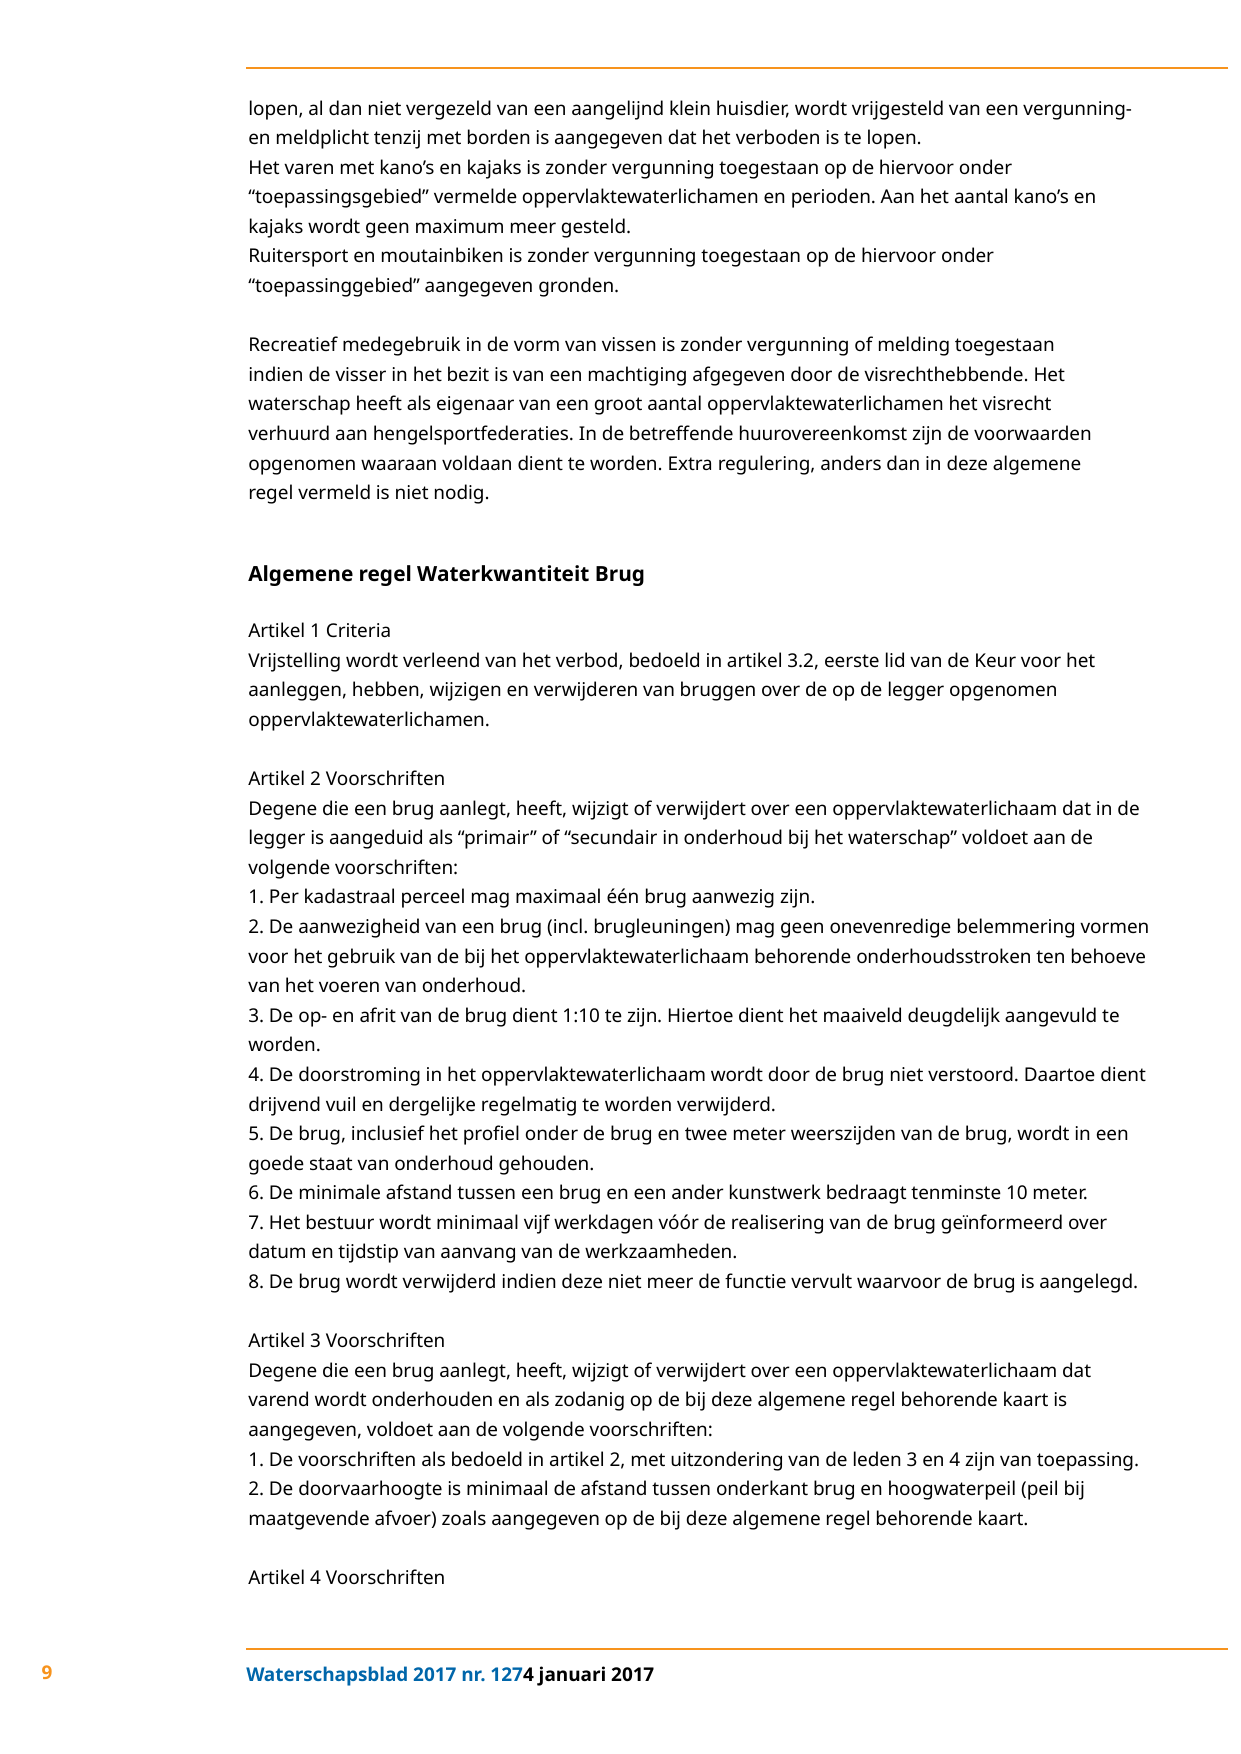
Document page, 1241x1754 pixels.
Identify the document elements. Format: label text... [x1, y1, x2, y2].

text 1. Per kadastraal perceel mag maximaal één brug aanwezig zijn. [248, 884, 1152, 909]
text Artikel 2 Voorschriften [248, 765, 1152, 791]
text indien de visser in het bezit is van een machtiging afgegeven door de visrechthebbende. Het waterschap heeft als eigenaar van een groot aantal oppervlaktewaterlichamen het visrecht [248, 361, 1152, 416]
text Artikel 1 Criteria [248, 617, 1152, 643]
text Het varen met kano’s en kajaks is zonder vergunning toegestaan op de hiervoor onder “toepassingsgebied” vermelde oppervlaktewaterlichamen en perioden. Aan het aantal kano’s en kajaks wordt geen maximum meer gesteld. [248, 154, 1152, 239]
text Artikel 4 Voorschriften [248, 1564, 1152, 1590]
text verhuurd aan hengelsportfederaties. In de betreffende huurovereenkomst zijn de voorwaarden opgenomen waaraan voldaan dient te worden. Extra regulering, anders dan in deze algemene [248, 420, 1152, 476]
text lopen, al dan niet vergezeld van een aangelijnd klein huisdier, wordt vrijgesteld van een vergunning- en meldplicht tenzij met borden is aangegeven dat het verboden is te lopen. [248, 95, 1152, 150]
text Degene die een brug aanlegt, heeft, wijzigt of verwijdert over een oppervlaktewaterlichaam dat varend wordt onderhouden en als zodanig op de bij deze algemene regel behorende kaart is aangegeven, voldoet aan de volgende voorschriften: [248, 1357, 1152, 1442]
picture [41, 47, 231, 172]
text Artikel 3 Voorschriften [248, 1327, 1152, 1353]
text 3. De op- en afrit van de brug dient 1:10 te zijn. Hiertoe dient het maaiveld deugdelijk aangevuld te worden. [248, 1002, 1152, 1057]
text 4. De doorstroming in het oppervlaktewaterlichaam wordt door de brug niet verstoord. Daartoe dient drijvend vuil en dergelijke regelmatig te worden verwijderd. [248, 1061, 1152, 1116]
text 2. De doorvaarhoogte is minimaal de afstand tussen onderkant brug en hoogwaterpeil (peil bij maatgevende afvoer) zoals aangegeven op de bij deze algemene regel behorende kaart. [248, 1475, 1152, 1531]
text 1. De voorschriften als bedoeld in artikel 2, met uitzondering van de leden 3 en 4 zijn van toepassing. [248, 1446, 1152, 1471]
text 5. De brug, inclusief het profiel onder de brug en twee meter weerszijden van de brug, wordt in een goede staat van onderhoud gehouden. [248, 1120, 1152, 1176]
text Vrijstelling wordt verleend van het verbod, bedoeld in artikel 3.2, eerste lid van de Keur voor het aanleggen, hebben, wijzigen en verwijderen van bruggen over de op de legger opgenomen oppervlaktewaterlichamen. [248, 647, 1152, 732]
text Degene die een brug aanlegt, heeft, wijzigt of verwijdert over een oppervlaktewaterlichaam dat in de legger is aangeduid als “primair” of “secundair in onderhoud bij het waterschap” voldoet aan de volgende voorschriften: [248, 795, 1152, 880]
text 6. De minimale afstand tussen een brug en een ander kunstwerk bedraagt tenminste 10 meter. [248, 1179, 1152, 1205]
text 2. De aanwezigheid van een brug (incl. brugleuningen) mag geen onevenredige belemmering vormen voor het gebruik van de bij het oppervlaktewaterlichaam behorende onderhoudsstroken ten behoeve van het voeren van onderhoud. [248, 913, 1152, 998]
text Algemene regel Waterkwantiteit Brug [248, 559, 1152, 588]
text 8. De brug wordt verwijderd indien deze niet meer de functie vervult waarvoor de brug is aangelegd. [248, 1268, 1152, 1294]
text 7. Het bestuur wordt minimaal vijf werkdagen vóór de realisering van de brug geïnformeerd over datum en tijdstip van aanvang van de werkzaamheden. [248, 1209, 1152, 1264]
text regel vermeld is niet nodig. [248, 479, 1152, 505]
text Ruitersport en moutainbiken is zonder vergunning toegestaan op de hiervoor onder “toepassinggebied” aangegeven gronden. [248, 243, 1152, 298]
text Recreatief medegebruik in de vorm van vissen is zonder vergunning of melding toegestaan [248, 331, 1152, 357]
